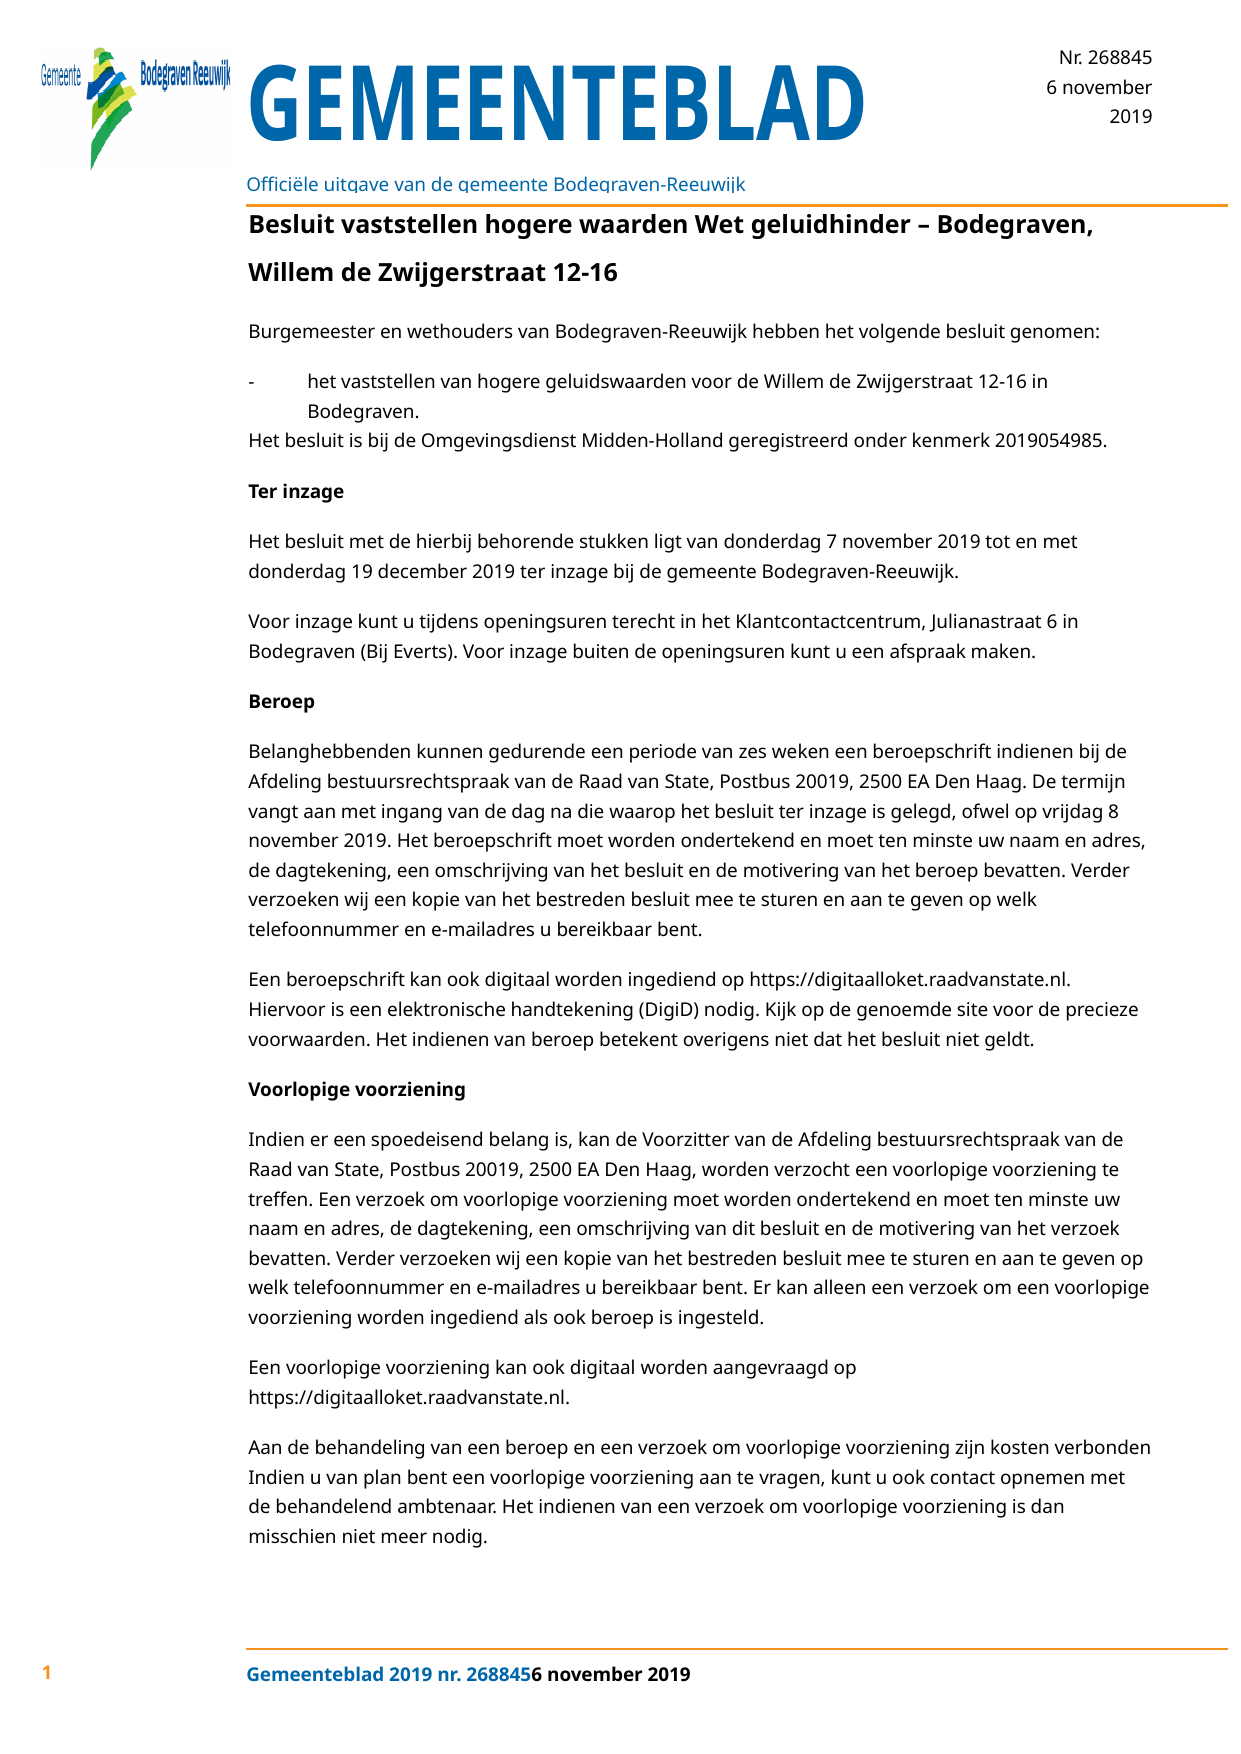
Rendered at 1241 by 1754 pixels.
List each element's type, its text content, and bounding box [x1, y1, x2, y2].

list het vaststellen van hogere geluidswaarden voor de Willem de Zwijgerstraat 12-16 in Bodegraven. [248, 368, 1152, 424]
text Een beroepschrift kan ook digitaal worden ingediend op https://digitaalloket.raadvanstate.nl. Hiervoor is een elektronische handtekening (DigiD) nodig. Kijk op de genoemde site voor de precieze voorwaarden. Het indienen van beroep betekent overigens niet dat het besluit niet geldt. [248, 967, 1152, 1052]
text Aan de behandeling van een beroep en een verzoek om voorlopige voorziening zijn kosten verbonden Indien u van plan bent een voorlopige voorziening aan te vragen, kunt u ook contact opnemen met de behandelend ambtenaar. Het indienen van een verzoek om voorlopige voorziening is dan misschien niet meer nodig. [248, 1434, 1152, 1549]
text Belanghebbenden kunnen gedurende een periode van zes weken een beroepschrift indienen bij de Afdeling bestuursrechtspraak van de Raad van State, Postbus 20019, 2500 EA Den Haag. De termijn vangt aan met ingang van de dag na die waarop het besluit ter inzage is gelegd, ofwel op vrijdag 8 november 2019. Het beroepschrift moet worden ondertekend en moet ten minste uw naam en adres, de dagtekening, een omschrijving van het besluit en de motivering van het beroep bevatten. Verder verzoeken wij een kopie van het bestreden besluit mee te sturen en aan te geven op welk telefoonnummer en e-mailadres u bereikbaar bent. [248, 739, 1152, 942]
text Ter inzage [248, 478, 1152, 504]
text Burgemeester en wethouders van Bodegraven-Reeuwijk hebben het volgende besluit genomen: [248, 318, 1152, 344]
text Voorlopige voorziening [248, 1076, 1152, 1102]
text Voor inzage kunt u tijdens openingsuren terecht in het Klantcontactcentrum, Julianastraat 6 in Bodegraven (Bij Everts). Voor inzage buiten de openingsuren kunt u een afspraak maken. [248, 608, 1152, 664]
text Indien er een spoedeisend belang is, kan de Voorzitter van de Afdeling bestuursrechtspraak van de Raad van State, Postbus 20019, 2500 EA Den Haag, worden verzocht een voorlopige voorziening te treffen. Een verzoek om voorlopige voorziening moet worden ondertekend en moet ten minste uw naam en adres, de dagtekening, een omschrijving van dit besluit en de motivering van het verzoek bevatten. Verder verzoeken wij een kopie van het bestreden besluit mee te sturen en aan te geven op welk telefoonnummer en e-mailadres u bereikbaar bent. Er kan alleen een verzoek om een voorlopige voorziening worden ingediend als ook beroep is ingesteld. [248, 1127, 1152, 1330]
text Het besluit met de hierbij behorende stukken ligt van donderdag 7 november 2019 tot en met donderdag 19 december 2019 ter inzage bij de gemeente Bodegraven-Reeuwijk. [248, 528, 1152, 584]
text Besluit vaststellen hogere waarden Wet geluidhinder – Bodegraven, Willem de Zwijgerstraat 12-16 [248, 207, 1152, 288]
text Een voorlopige voorziening kan ook digitaal worden aangevraagd op https://digitaalloket.raadvanstate.nl. [248, 1354, 1152, 1410]
text Het besluit is bij de Omgevingsdienst Midden-Holland geregistreerd onder kenmerk 2019054985. [248, 427, 1152, 453]
text Beroep [248, 688, 1152, 714]
picture [41, 47, 231, 172]
